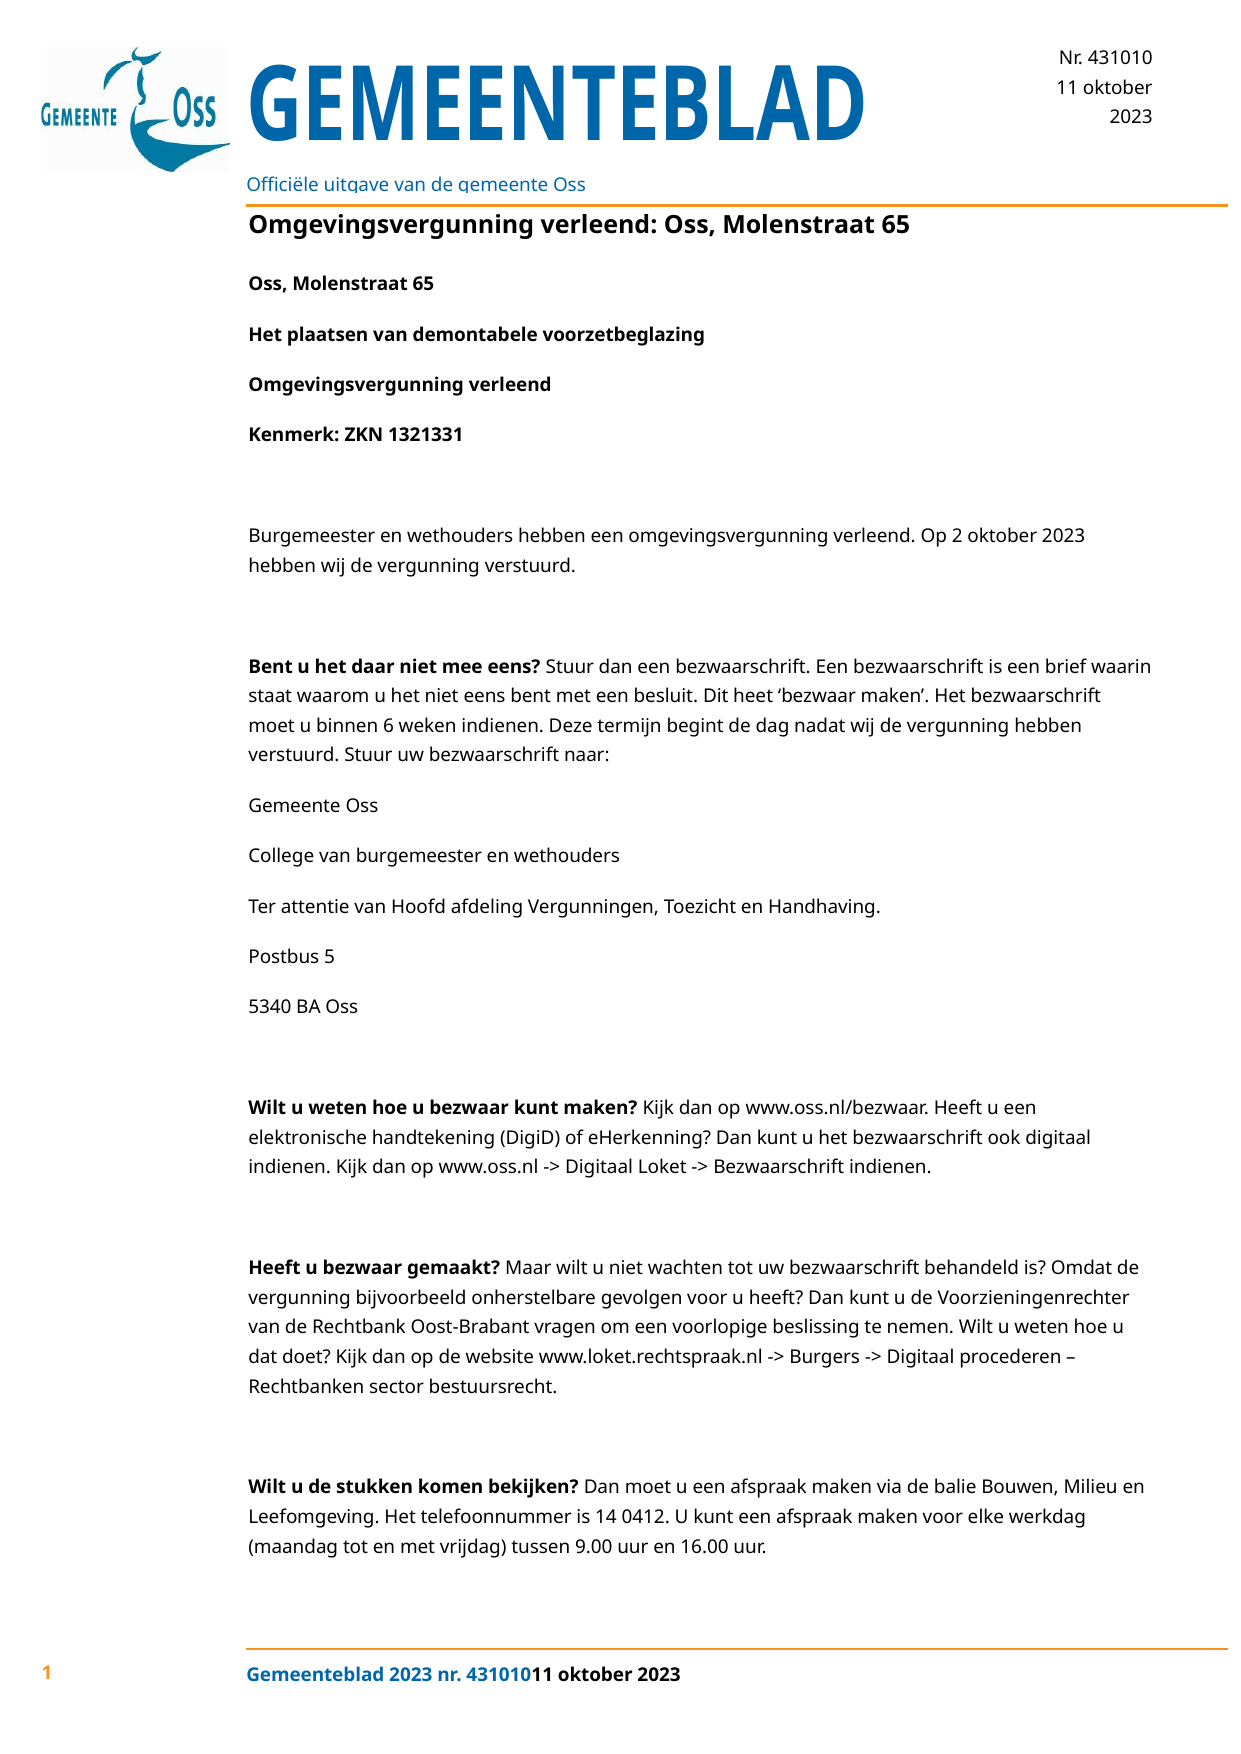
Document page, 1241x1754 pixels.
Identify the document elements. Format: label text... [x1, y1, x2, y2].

text Omgevingsvergunning verleend [248, 371, 1152, 397]
text Wilt u de stukken komen bekijken? Dan moet u een afspraak maken via de balie Bouwen, Milieu en Leefomgeving. Het telefoonnummer is 14 0412. U kunt een afspraak maken voor elke werkdag (maandag tot en met vrijdag) tussen 9.00 uur en 16.00 uur. [248, 1474, 1152, 1558]
text Omgevingsvergunning verleend: Oss, Molenstraat 65 [248, 207, 1152, 241]
text 5340 BA Oss [248, 994, 1152, 1019]
text Heeft u bezwaar gemaakt? Maar wilt u niet wachten tot uw bezwaarschrift behandeld is? Omdat de vergunning bijvoorbeeld onherstelbare gevolgen voor u heeft? Dan kunt u de Voorzieningenrechter van de Rechtbank Oost-Brabant vragen om een voorlopige beslissing te nemen. Wilt u weten hoe u dat doet? Kijk dan op de website www.loket.rechtspraak.nl -> Burgers -> Digitaal procederen – Rechtbanken sector bestuursrecht. [248, 1254, 1152, 1398]
text Gemeente Oss [248, 792, 1152, 818]
text Het plaatsen van demontabele voorzetbeglazing [248, 321, 1152, 346]
text Oss, Molenstraat 65 [248, 270, 1152, 296]
text Bent u het daar niet mee eens? Stuur dan een bezwaarschrift. Een bezwaarschrift is een brief waarin staat waarom u het niet eens bent met een besluit. Dit heet ‘bezwaar maken’. Het bezwaarschrift moet u binnen 6 weken indienen. Deze termijn begint de dag nadat wij de vergunning hebben verstuurd. Stuur uw bezwaarschrift naar: [248, 653, 1152, 767]
text Kenmerk: ZKN 1321331 [248, 422, 1152, 447]
text Wilt u weten hoe u bezwaar kunt maken? Kijk dan op www.oss.nl/bezwaar. Heeft u een elektronische handtekening (DigiD) of eHerkenning? Dan kunt u het bezwaarschrift ook digitaal indienen. Kijk dan op www.oss.nl -> Digitaal Loket -> Bezwaarschrift indienen. [248, 1094, 1152, 1179]
picture [41, 47, 231, 172]
text Burgemeester en wethouders hebben een omgevingsvergunning verleend. Op 2 oktober 2023 hebben wij de vergunning verstuurd. [248, 522, 1152, 578]
text College van burgemeester en wethouders [248, 842, 1152, 868]
text Ter attentie van Hoofd afdeling Vergunningen, Toezicht en Handhaving. [248, 893, 1152, 918]
text Postbus 5 [248, 943, 1152, 969]
